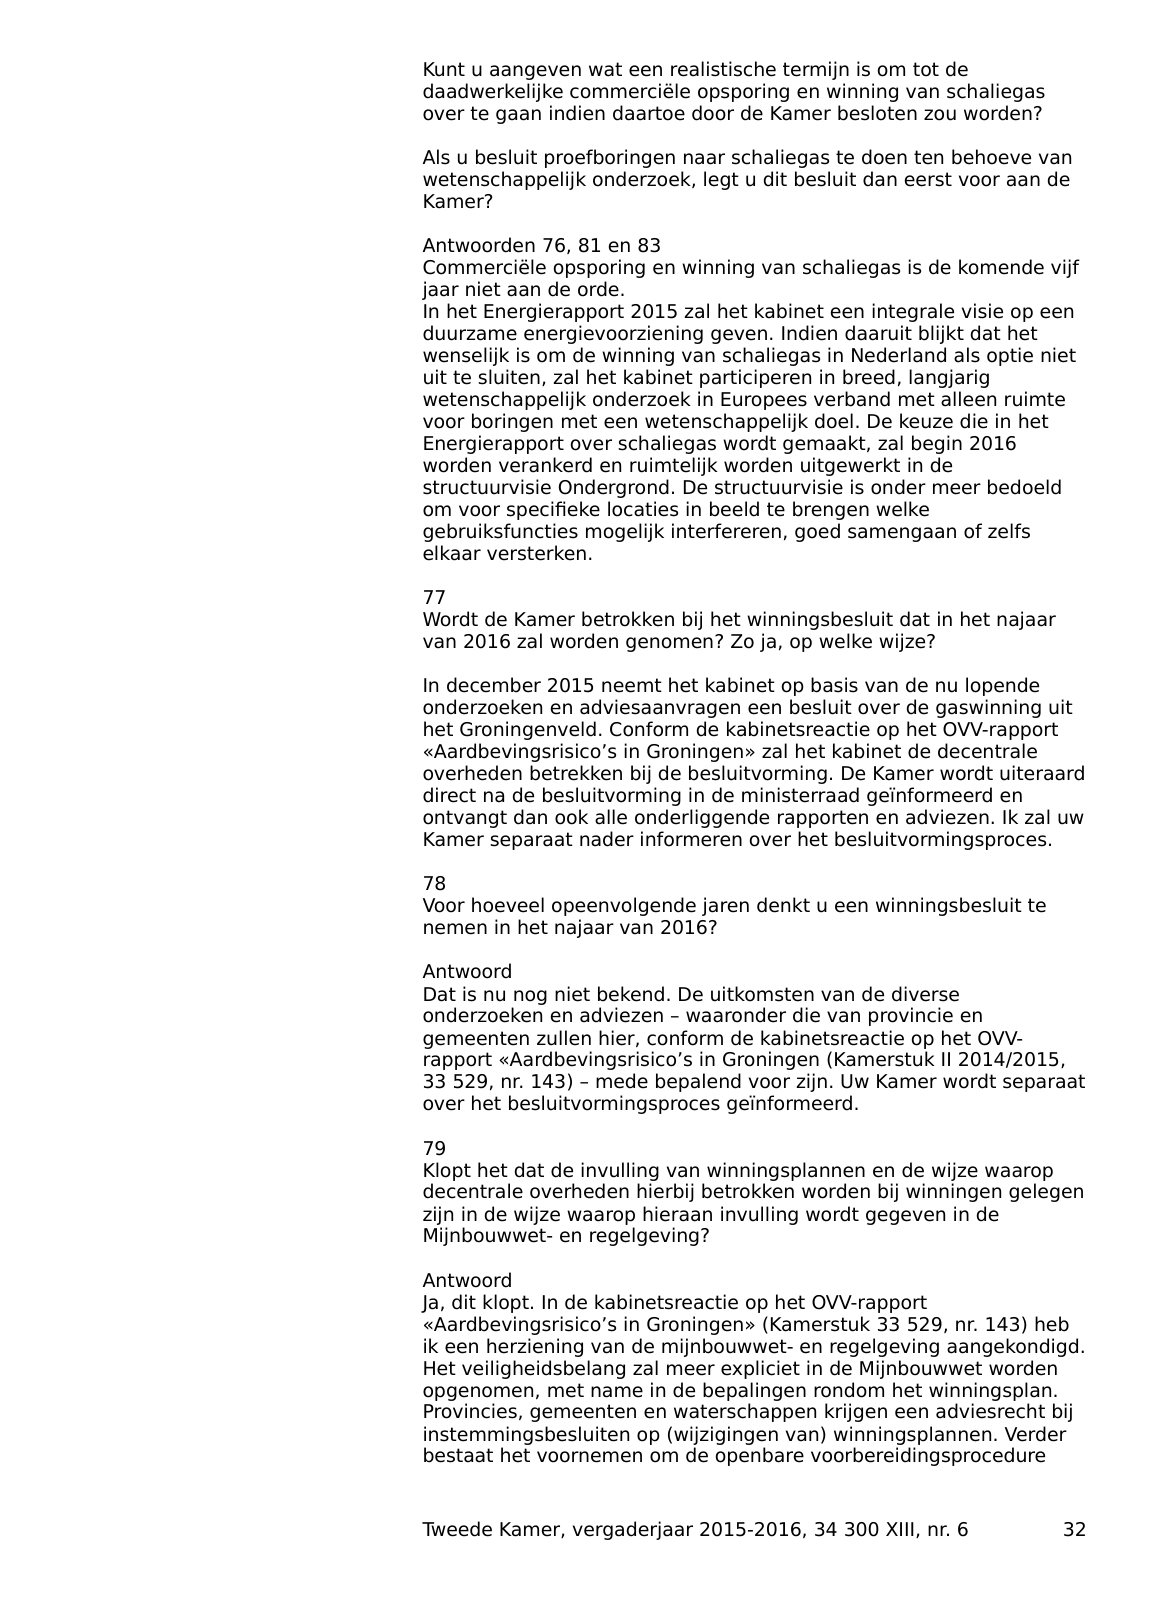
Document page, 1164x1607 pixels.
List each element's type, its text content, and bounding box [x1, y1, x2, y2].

text 79 [422, 1137, 1087, 1159]
text Wordt de Kamer betrokken bij het winningsbesluit dat in het najaar van 2016 zal worden genomen? Zo ja, op welke wijze? [422, 609, 1087, 653]
text Dat is nu nog niet bekend. De uitkomsten van de diverse onderzoeken en adviezen – waaronder die van provincie en gemeenten zullen hier, conform de kabinetsreactie op het OVV-rapport «Aardbevingsrisico’s in Groningen (Kamerstuk II 2014/2015, 33 529, nr. 143) – mede bepalend voor zijn. Uw Kamer wordt separaat over het besluitvormingsproces geïnformeerd. [422, 983, 1087, 1115]
text Antwoorden 76, 81 en 83 [422, 235, 1087, 257]
text In het Energierapport 2015 zal het kabinet een integrale visie op een duurzame energievoorziening geven. Indien daaruit blijkt dat het wenselijk is om de winning van schaliegas in Nederland als optie niet uit te sluiten, zal het kabinet participeren in breed, langjarig wetenschappelijk onderzoek in Europees verband met alleen ruimte voor boringen met een wetenschappelijk doel. De keuze die in het Energierapport over schaliegas wordt gemaakt, zal begin 2016 worden verankerd en ruimtelijk worden uitgewerkt in de structuurvisie Ondergrond. De structuurvisie is onder meer bedoeld om voor specifieke locaties in beeld te brengen welke gebruiksfuncties mogelijk interfereren, goed samengaan of zelfs elkaar versterken. [422, 301, 1087, 565]
text Kunt u aangeven wat een realistische termijn is om tot de daadwerkelijke commerciële opsporing en winning van schaliegas over te gaan indien daartoe door de Kamer besloten zou worden? [422, 59, 1087, 125]
text Voor hoeveel opeenvolgende jaren denkt u een winningsbesluit te nemen in het najaar van 2016? [422, 895, 1087, 939]
text Antwoord [422, 961, 1087, 983]
text Antwoord [422, 1269, 1087, 1292]
text In december 2015 neemt het kabinet op basis van de nu lopende onderzoeken en adviesaanvragen een besluit over de gaswinning uit het Groningenveld. Conform de kabinetsreactie op het OVV-rapport «Aardbevingsrisico’s in Groningen» zal het kabinet de decentrale overheden betrekken bij de besluitvorming. De Kamer wordt uiteraard direct na de besluitvorming in de ministerraad geïnformeerd en ontvangt dan ook alle onderliggende rapporten en adviezen. Ik zal uw Kamer separaat nader informeren over het besluitvormingsproces. [422, 675, 1087, 851]
text Als u besluit proefboringen naar schaliegas te doen ten behoeve van wetenschappelijk onderzoek, legt u dit besluit dan eerst voor aan de Kamer? [422, 147, 1087, 213]
text Ja, dit klopt. In de kabinetsreactie op het OVV-rapport «Aardbevingsrisico’s in Groningen» (Kamerstuk 33 529, nr. 143) heb ik een herziening van de mijnbouwwet- en regelgeving aangekondigd. Het veiligheidsbelang zal meer expliciet in de Mijnbouwwet worden opgenomen, met name in de bepalingen rondom het winningsplan. Provincies, gemeenten en waterschappen krijgen een adviesrecht bij instemmingsbesluiten op (wijzigingen van) winningsplannen. Verder bestaat het voornemen om de openbare voorbereidingsprocedure [422, 1292, 1087, 1467]
text 78 [422, 873, 1087, 895]
text Commerciële opsporing en winning van schaliegas is de komende vijf jaar niet aan de orde. [422, 257, 1087, 301]
text Klopt het dat de invulling van winningsplannen en de wijze waarop decentrale overheden hierbij betrokken worden bij winningen gelegen zijn in de wijze waarop hieraan invulling wordt gegeven in de Mijnbouwwet- en regelgeving? [422, 1159, 1087, 1247]
text 77 [422, 587, 1087, 609]
